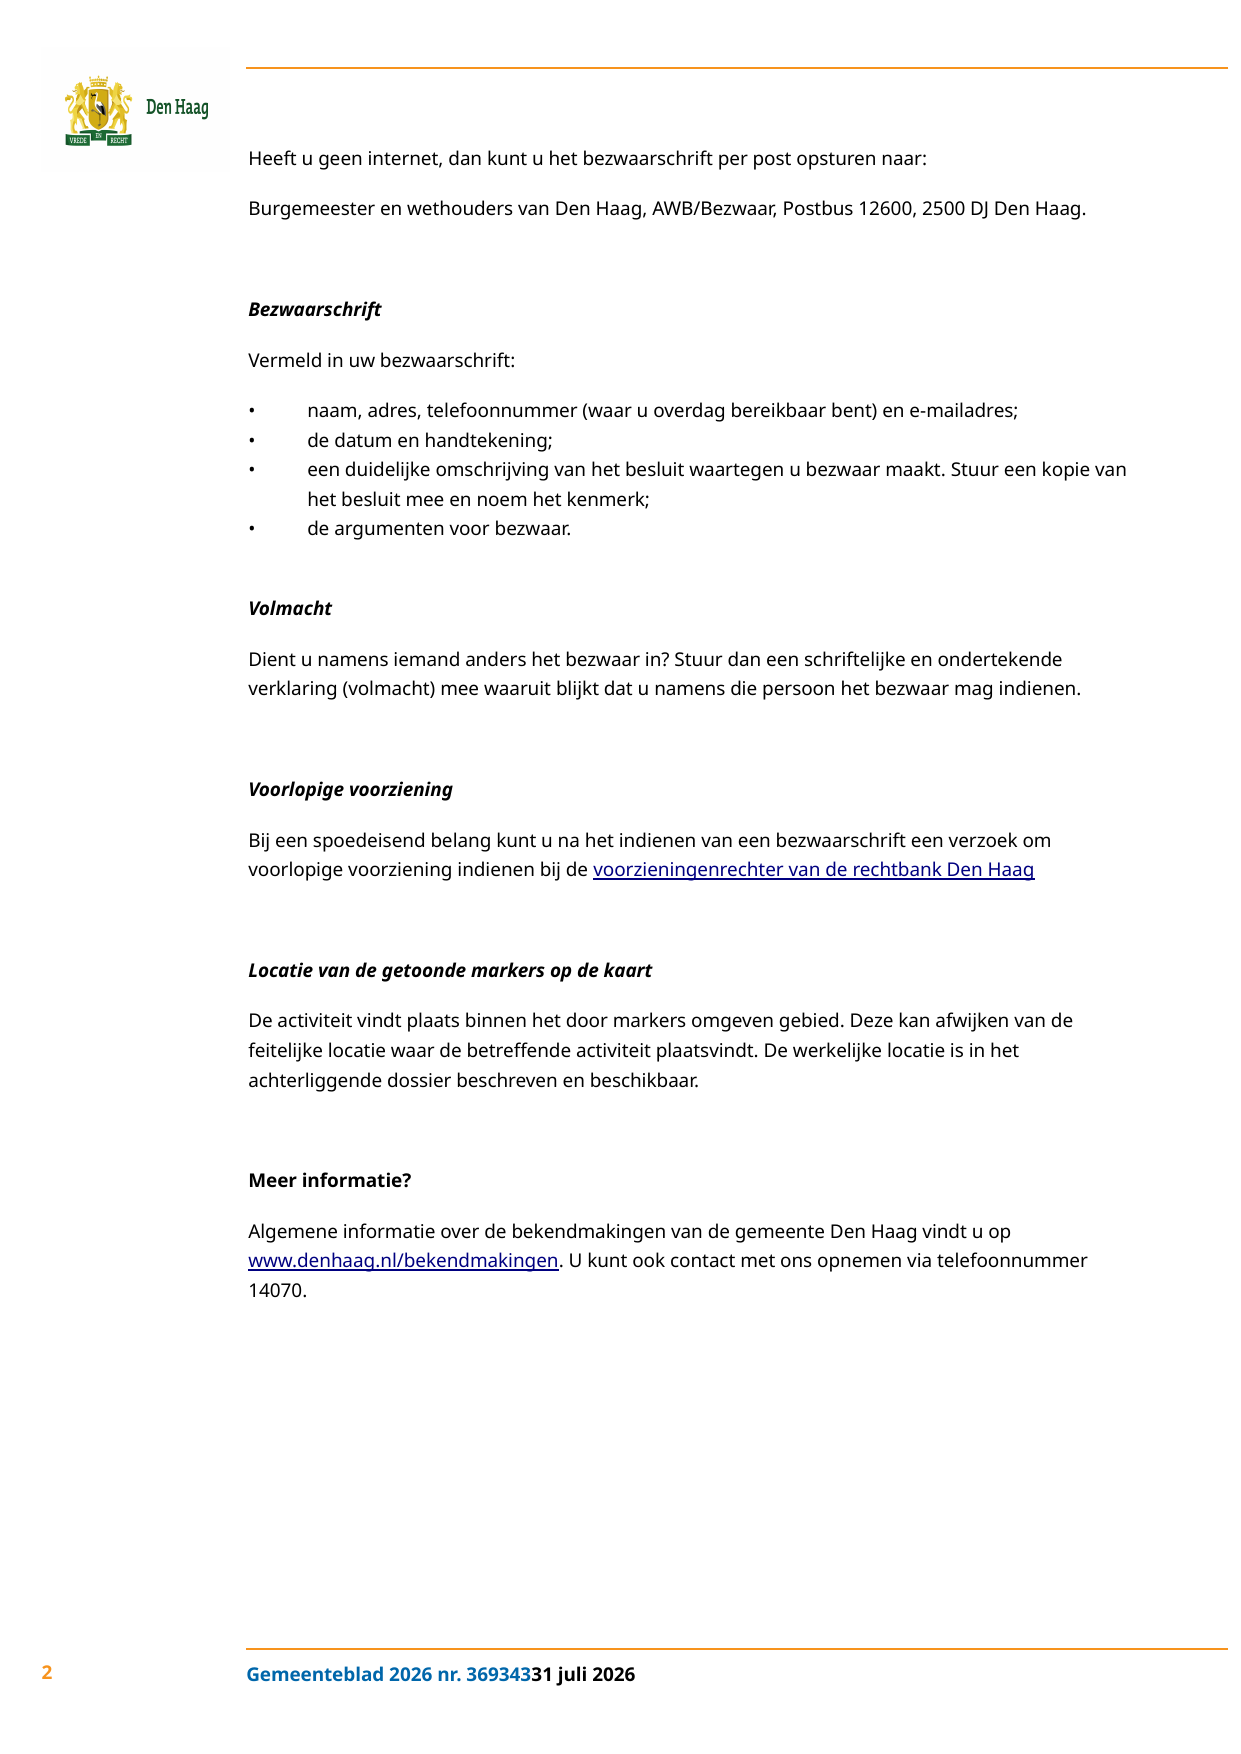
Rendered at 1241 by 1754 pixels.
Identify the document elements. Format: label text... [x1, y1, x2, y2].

list de datum en handtekening; [248, 427, 1152, 453]
text Vermeld in uw bezwaarschrift: [248, 347, 1152, 373]
picture [41, 47, 231, 172]
list een duidelijke omschrijving van het besluit waartegen u bezwaar maakt. Stuur een kopie van het besluit mee en noem het kenmerk; [248, 456, 1152, 512]
text Locatie van de getoonde markers op de kaart [248, 957, 1152, 983]
text Burgemeester en wethouders van Den Haag, AWB/Bezwaar, Postbus 12600, 2500 DJ Den Haag. [248, 196, 1152, 221]
text Volmacht [248, 596, 1152, 621]
text Heeft u geen internet, dan kunt u het bezwaarschrift per post opsturen naar: [248, 145, 1152, 171]
text Dient u namens iemand anders het bezwaar in? Stuur dan een schriftelijke en ondertekende verklaring (volmacht) mee waaruit blijkt dat u namens die persoon het bezwaar mag indienen. [248, 646, 1152, 701]
text Bij een spoedeisend belang kunt u na het indienen van een bezwaarschrift een verzoek om voorlopige voorziening indienen bij de voorzieningenrechter van de rechtbank Den Haag [248, 827, 1152, 882]
text Meer informatie? [248, 1168, 1152, 1193]
list naam, adres, telefoonnummer (waar u overdag bereikbaar bent) en e-mailadres; [248, 397, 1152, 423]
text De activiteit vindt plaats binnen het door markers omgeven gebied. Deze kan afwijken van de feitelijke locatie waar de betreffende activiteit plaatsvindt. De werkelijke locatie is in het achterliggende dossier beschreven en beschikbaar. [248, 1008, 1152, 1093]
text Algemene informatie over de bekendmakingen van de gemeente Den Haag vindt u op www.denhaag.nl/bekendmakingen. U kunt ook contact met ons opnemen via telefoonnummer 14070. [248, 1218, 1152, 1303]
text Voorlopige voorziening [248, 776, 1152, 802]
list de argumenten voor bezwaar. [248, 516, 1152, 541]
text Bezwaarschrift [248, 296, 1152, 322]
